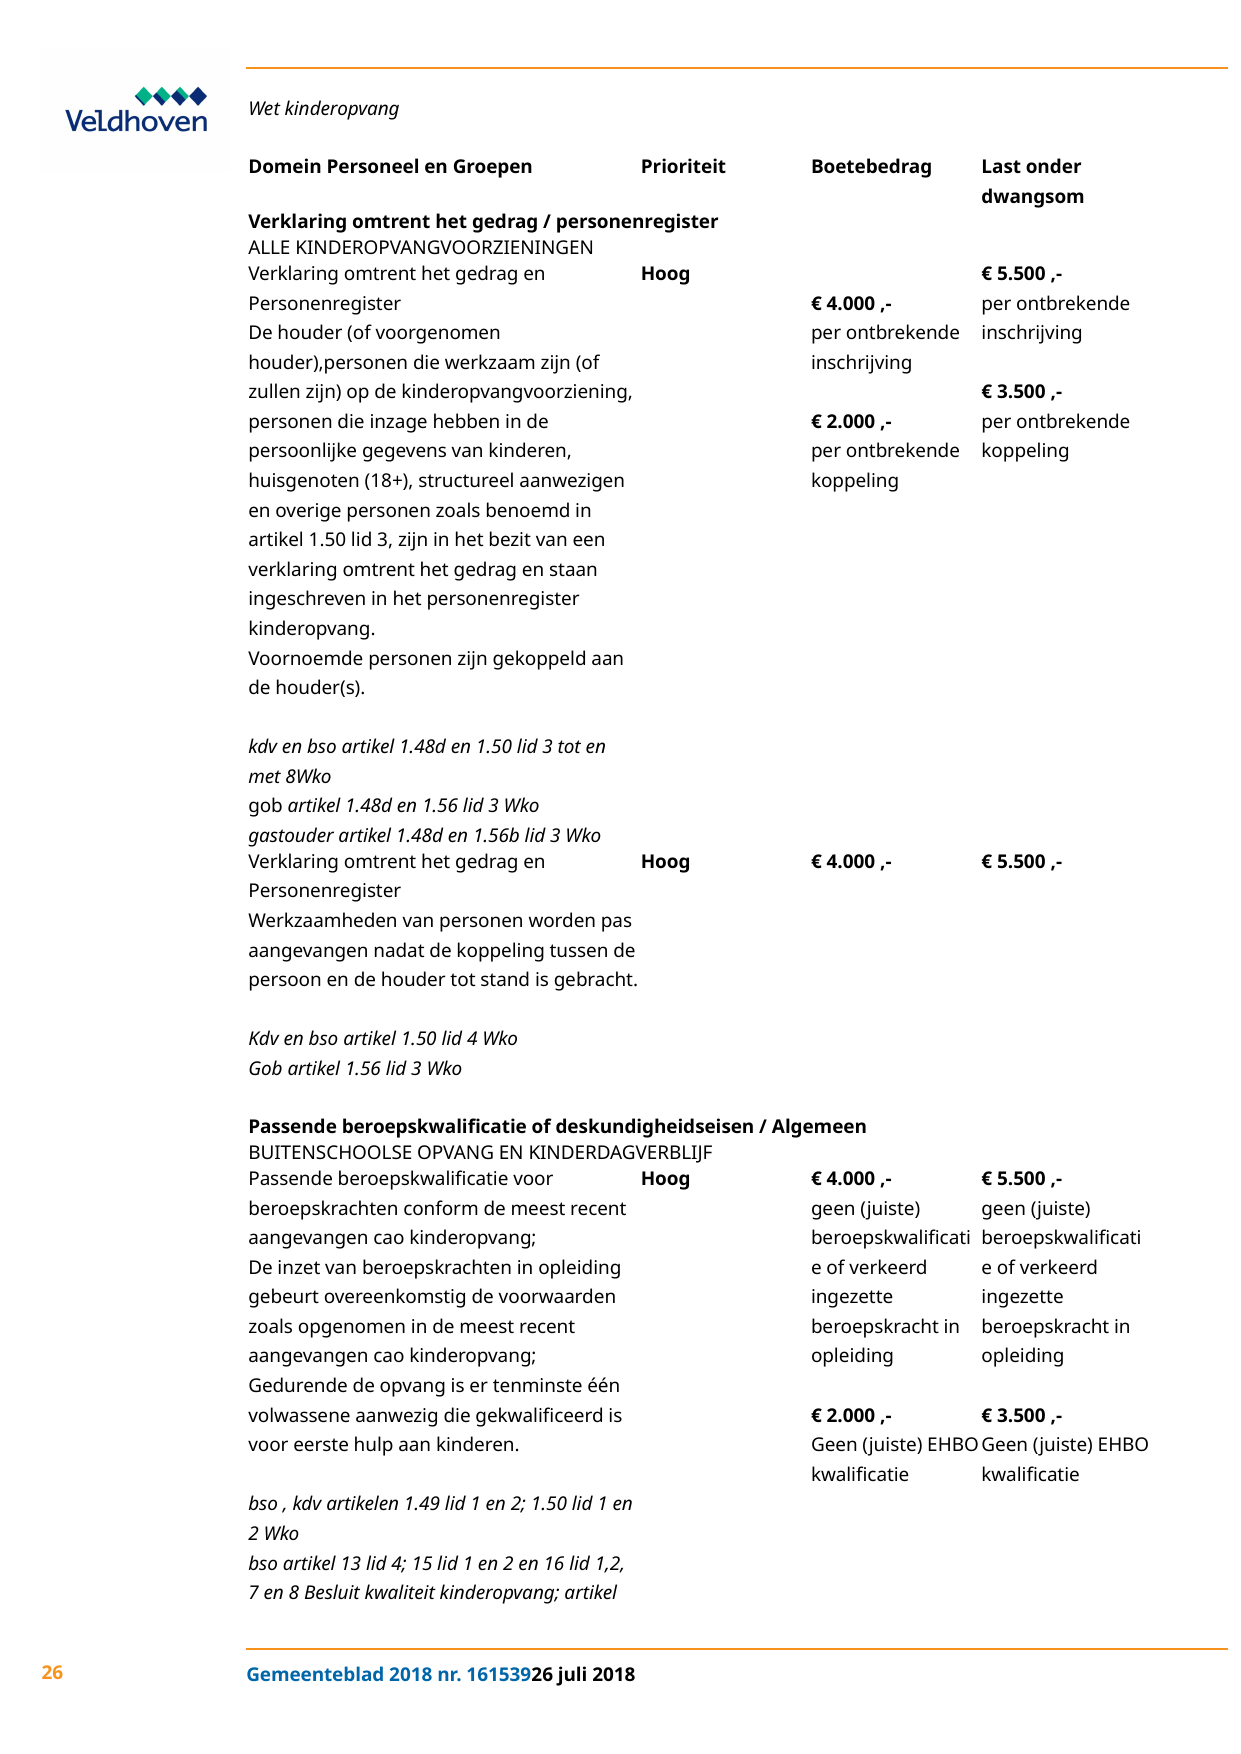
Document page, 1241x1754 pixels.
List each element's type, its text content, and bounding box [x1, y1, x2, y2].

table_cell Verklaring omtrent het gedrag en Personenregister De houder (of voorgenomen houder),personen die werkzaam zijn (of zullen zijn) op de kinderopvangvoorziening, personen die inzage hebben in de persoonlijke gegevens van kinderen, huisgenoten (18+), structureel aanwezigen en overige personen zoals benoemd in artikel 1.50 lid 3, zijn in het bezit van een verklaring omtrent het gedrag en staan ingeschreven in het personenregister kinderopvang. Voornoemde personen zijn gekoppeld aan de houder(s). kdv en bso artikel 1.48d en 1.50 lid 3 tot en met 8Wko gob artikel 1.48d en 1.56 lid 3 Wko gastouder artikel 1.48d en 1.56b lid 3 Wko [248, 260, 641, 848]
table_cell Hoog [641, 848, 811, 1081]
table_cell Verklaring omtrent het gedrag / personenregister [248, 209, 1152, 234]
table_cell Passende beroepskwalificatie voor beroepskrachten conform de meest recent aangevangen cao kinderopvang; De inzet van beroepskrachten in opleiding gebeurt overeenkomstig de voorwaarden zoals opgenomen in de meest recent aangevangen cao kinderopvang; Gedurende de opvang is er tenminste één volwassene aanwezig die gekwalificeerd is voor eerste hulp aan kinderen. bso , kdv artikelen 1.49 lid 1 en 2; 1.50 lid 1 en 2 Wko bso artikel 13 lid 4; 15 lid 1 en 2 en 16 lid 1,2, 7 en 8 Besluit kwaliteit kinderopvang; artikel [248, 1165, 641, 1605]
table_cell [811, 95, 981, 121]
picture [41, 47, 231, 172]
table_cell € 5.500 ,- per ontbrekende inschrijving € 3.500 ,- per ontbrekende koppeling [981, 260, 1152, 848]
table_cell [981, 235, 1152, 260]
table_cell Verklaring omtrent het gedrag en Personenregister Werkzaamheden van personen worden pas aangevangen nadat de koppeling tussen de persoon en de houder tot stand is gebracht. Kdv en bso artikel 1.50 lid 4 Wko Gob artikel 1.56 lid 3 Wko [248, 848, 641, 1081]
table_header Boetebedrag [811, 154, 981, 209]
table_cell ALLE KINDEROPVANGVOORZIENINGEN [248, 235, 981, 260]
table_cell Wet kinderopvang [248, 95, 641, 121]
table_cell € 5.500 ,- [981, 848, 1152, 1081]
table_cell [641, 95, 811, 121]
table_cell € 4.000 ,- geen (juiste) beroepskwalificatie of verkeerd ingezette beroepskracht in opleiding € 2.000 ,- Geen (juiste) EHBO kwalificatie [811, 1165, 981, 1605]
table_header Passende beroepskwalificatie of deskundigheidseisen / Algemeen [248, 1114, 1152, 1139]
table_cell [981, 95, 1152, 121]
table_cell Hoog [641, 1165, 811, 1605]
table_cell Hoog [641, 260, 811, 848]
table_cell € 4.000 ,- [811, 848, 981, 1081]
table_header Domein Personeel en Groepen [248, 154, 641, 209]
table_cell € 4.000 ,- per ontbrekende inschrijving € 2.000 ,- per ontbrekende koppeling [811, 260, 981, 848]
table_header Prioriteit [641, 154, 811, 209]
table_header Last onder dwangsom [981, 154, 1152, 209]
table_cell € 5.500 ,- geen (juiste) beroepskwalificatie of verkeerd ingezette beroepskracht in opleiding € 3.500 ,- Geen (juiste) EHBO kwalificatie [981, 1165, 1152, 1605]
table_cell BUITENSCHOOLSE OPVANG EN KINDERDAGVERBLIJF [248, 1140, 1152, 1165]
